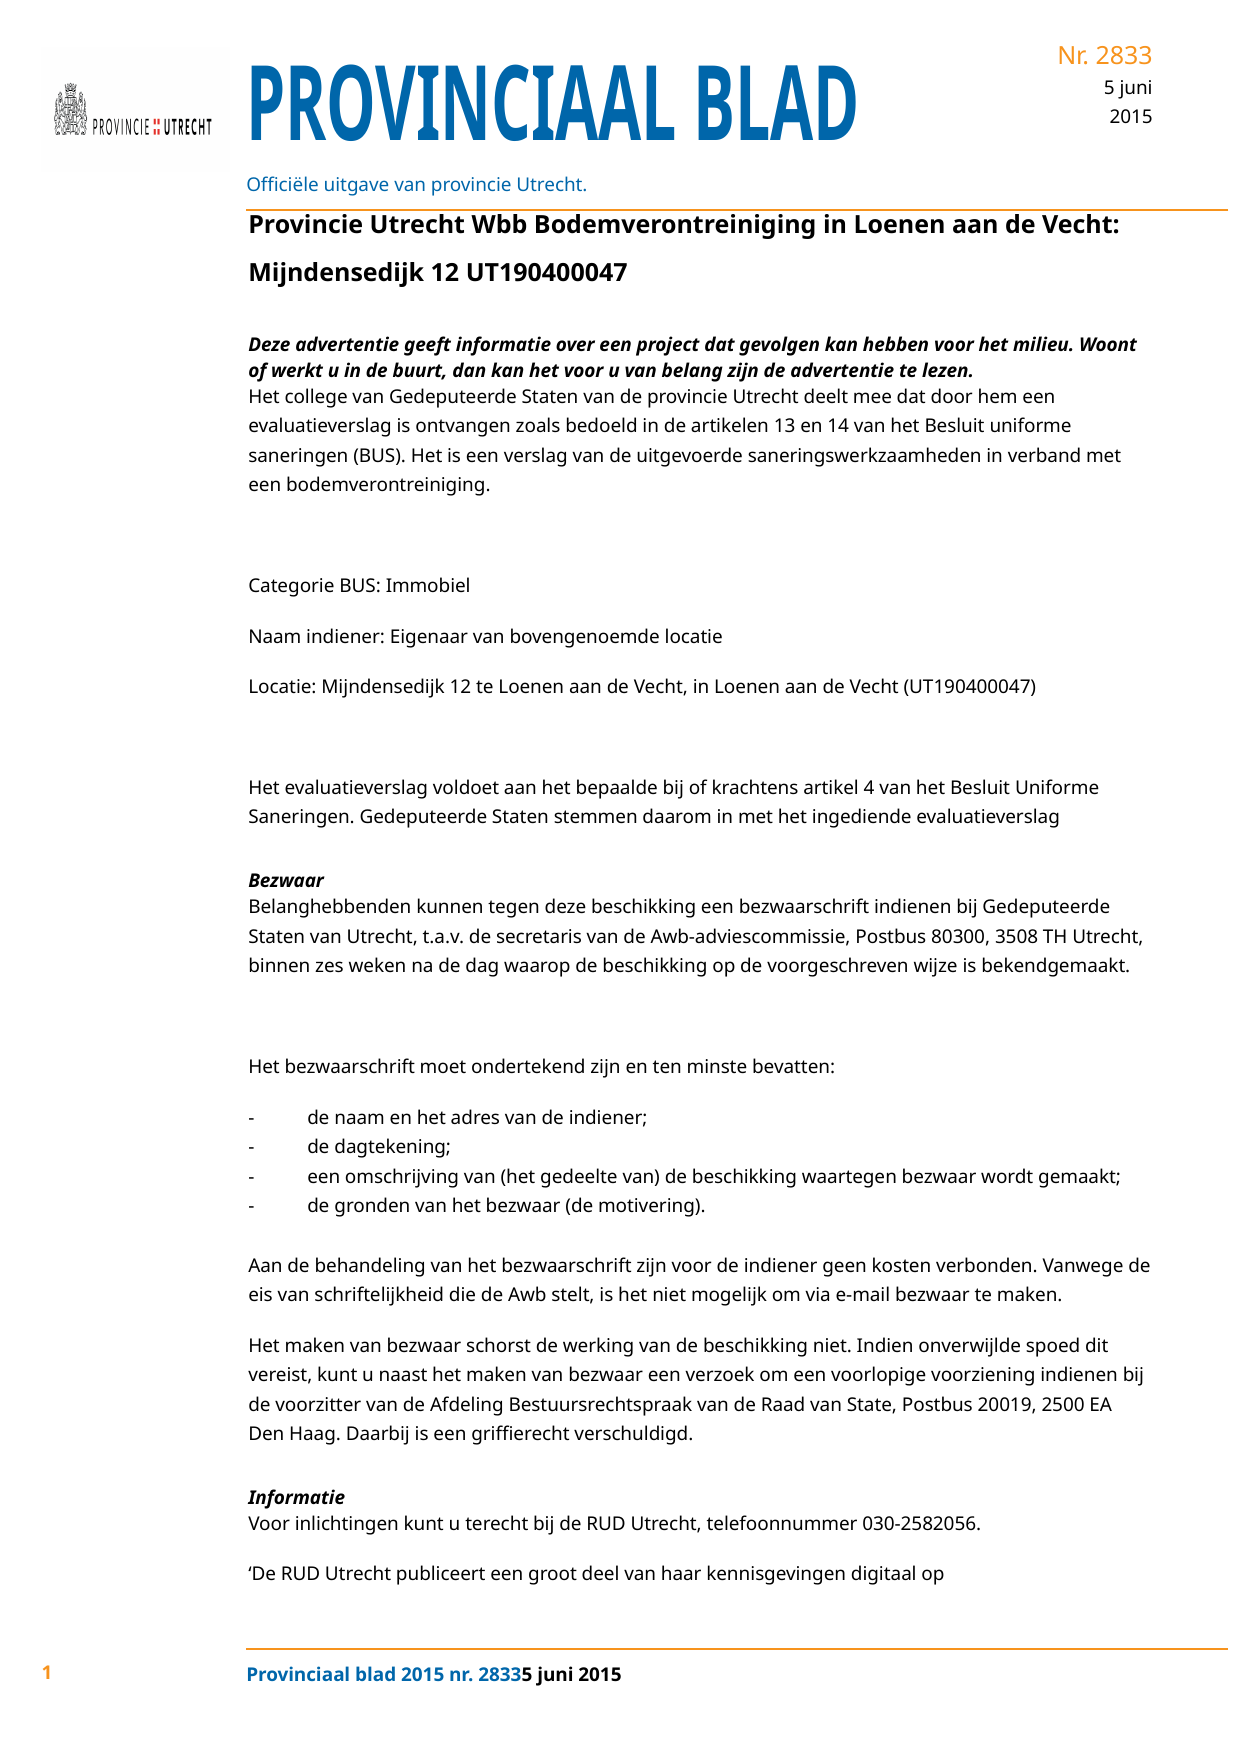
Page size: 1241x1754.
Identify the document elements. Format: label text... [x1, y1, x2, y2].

list de dagtekening; [248, 1133, 1152, 1159]
list de gronden van het bezwaar (de motivering). [248, 1193, 1152, 1218]
text Voor inlichtingen kunt u terecht bij de RUD Utrecht, telefoonnummer 030-2582056. [248, 1510, 1152, 1536]
list een omschrijving van (het gedeelte van) de beschikking waartegen bezwaar wordt gemaakt; [248, 1163, 1152, 1189]
list de naam en het adres van de indiener; [248, 1104, 1152, 1129]
text Aan de behandeling van het bezwaarschrift zijn voor de indiener geen kosten verbonden. Vanwege de eis van schriftelijkheid die de Awb stelt, is het niet mogelijk om via e-mail bezwaar te maken. [248, 1252, 1152, 1307]
text Het college van Gedeputeerde Staten van de provincie Utrecht deelt mee dat door hem een evaluatieverslag is ontvangen zoals bedoeld in de artikelen 13 en 14 van het Besluit uniforme saneringen (BUS). Het is een verslag van de uitgevoerde saneringswerkzaamheden in verband met een bodemverontreiniging. [248, 383, 1152, 497]
text Provincie Utrecht Wbb Bodemverontreiniging in Loenen aan de Vecht: Mijndensedijk 12 UT190400047 [248, 211, 1152, 288]
text Bezwaar [248, 868, 1152, 893]
picture [41, 47, 231, 172]
text Locatie: Mijndensedijk 12 te Loenen aan de Vecht, in Loenen aan de Vecht (UT190400047) [248, 673, 1152, 699]
text Het evaluatieverslag voldoet aan het bepaalde bij of krachtens artikel 4 van het Besluit Uniforme Saneringen. Gedeputeerde Staten stemmen daarom in met het ingediende evaluatieverslag [248, 774, 1152, 829]
text ‘De RUD Utrecht publiceert een groot deel van haar kennisgevingen digitaal op [248, 1561, 1152, 1586]
text Naam indiener: Eigenaar van bovengenoemde locatie [248, 623, 1152, 649]
text Belanghebbenden kunnen tegen deze beschikking een bezwaarschrift indienen bij Gedeputeerde Staten van Utrecht, t.a.v. de secretaris van de Awb-adviescommissie, Postbus 80300, 3508 TH Utrecht, binnen zes weken na de dag waarop de beschikking op de voorgeschreven wijze is bekendgemaakt. [248, 893, 1152, 978]
text Deze advertentie geeft informatie over een project dat gevolgen kan hebben voor het milieu. Woont of werkt u in de buurt, dan kan het voor u van belang zijn de advertentie te lezen. [248, 331, 1152, 383]
text Categorie BUS: Immobiel [248, 572, 1152, 598]
text Het bezwaarschrift moet ondertekend zijn en ten minste bevatten: [248, 1053, 1152, 1079]
text Het maken van bezwaar schorst de werking van de beschikking niet. Indien onverwijlde spoed dit vereist, kunt u naast het maken van bezwaar een verzoek om een voorlopige voorziening indienen bij de voorzitter van de Afdeling Bestuursrechtspraak van de Raad van State, Postbus 20019, 2500 EA Den Haag. Daarbij is een griffierecht verschuldigd. [248, 1332, 1152, 1446]
text Informatie [248, 1484, 1152, 1510]
